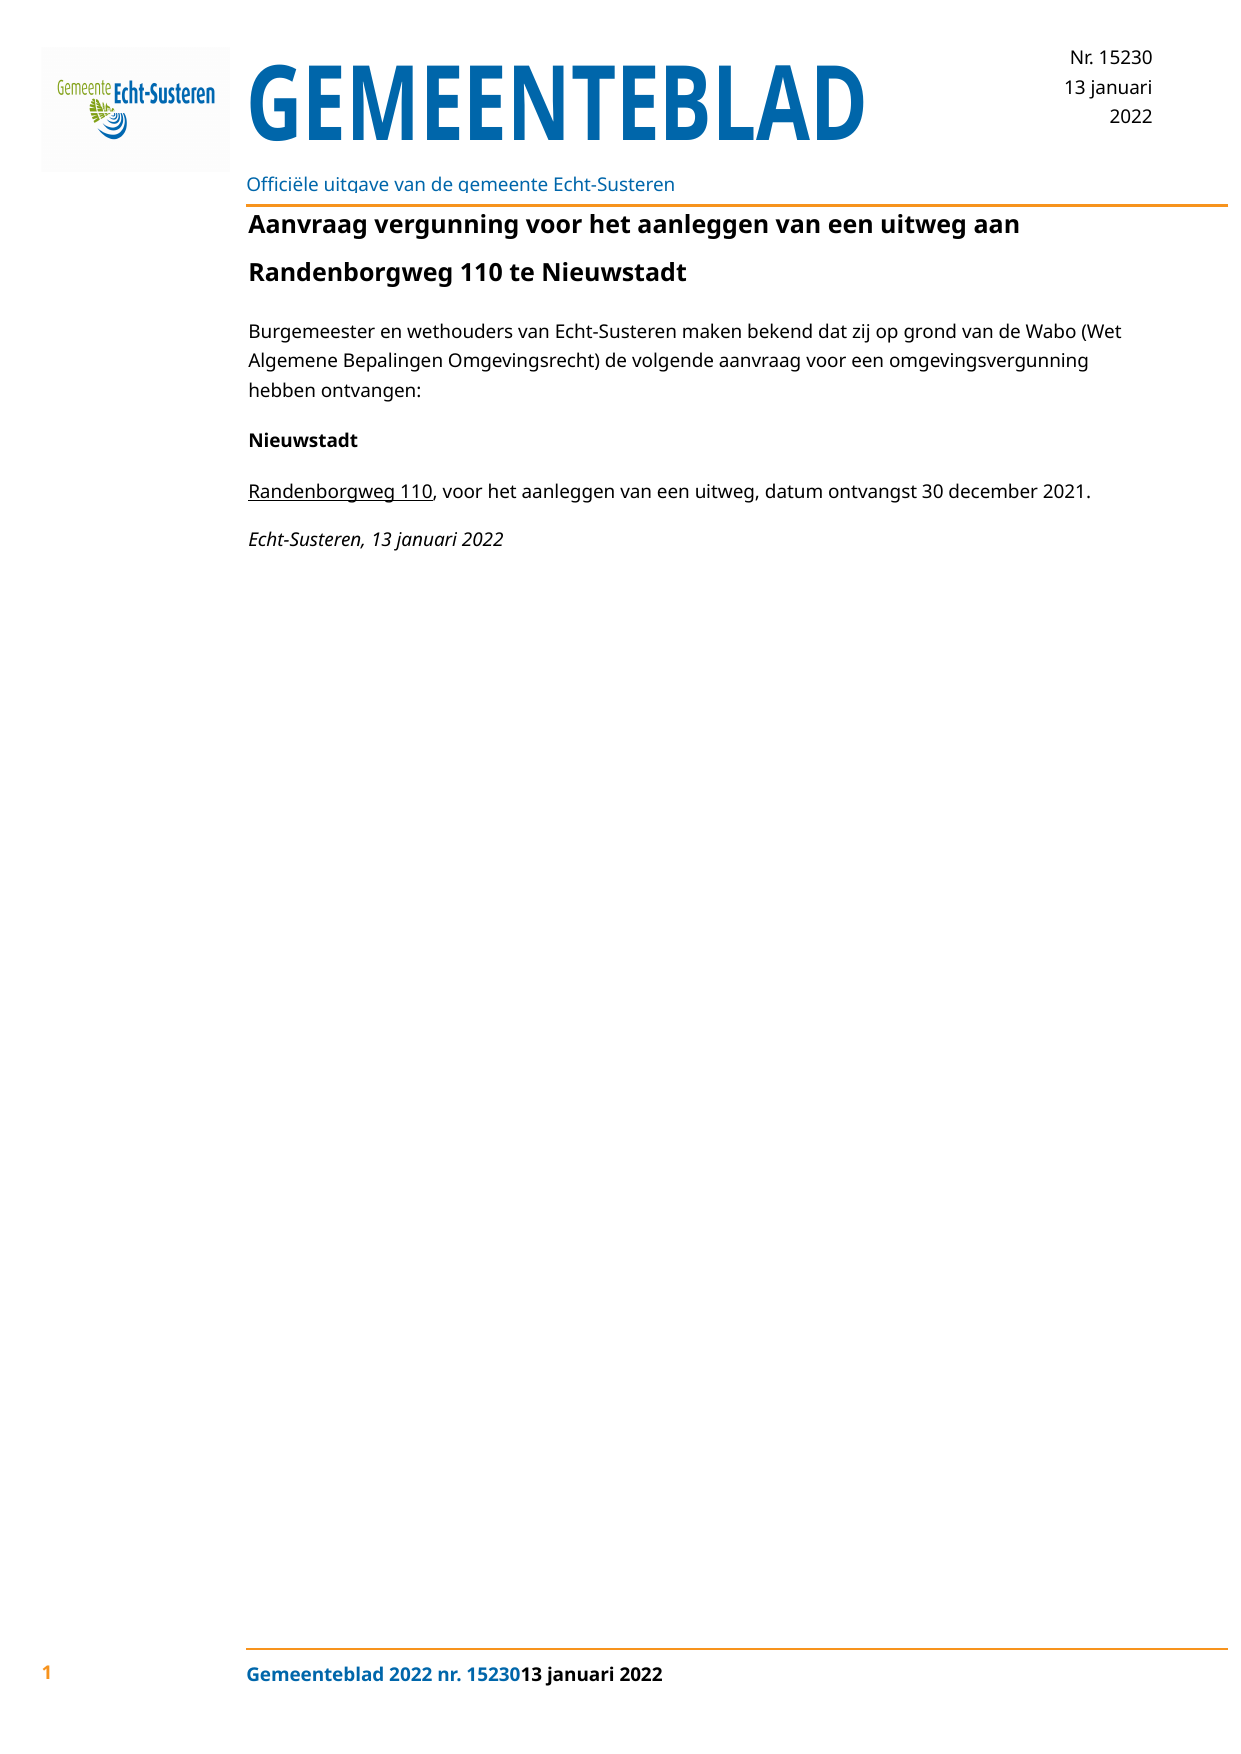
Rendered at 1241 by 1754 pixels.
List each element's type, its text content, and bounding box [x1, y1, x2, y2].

text Nieuwstadt [248, 427, 1152, 453]
picture [41, 47, 231, 172]
text Burgemeester en wethouders van Echt-Susteren maken bekend dat zij op grond van de Wabo (Wet Algemene Bepalingen Omgevingsrecht) de volgende aanvraag voor een omgevingsvergunning hebben ontvangen: [248, 318, 1152, 403]
text Aanvraag vergunning voor het aanleggen van een uitweg aan Randenborgweg 110 te Nieuwstadt [248, 207, 1152, 288]
text Randenborgweg 110, voor het aanleggen van een uitweg, datum ontvangst 30 december 2021. [248, 478, 1152, 504]
text Echt-Susteren, 13 januari 2022 [248, 526, 1152, 551]
